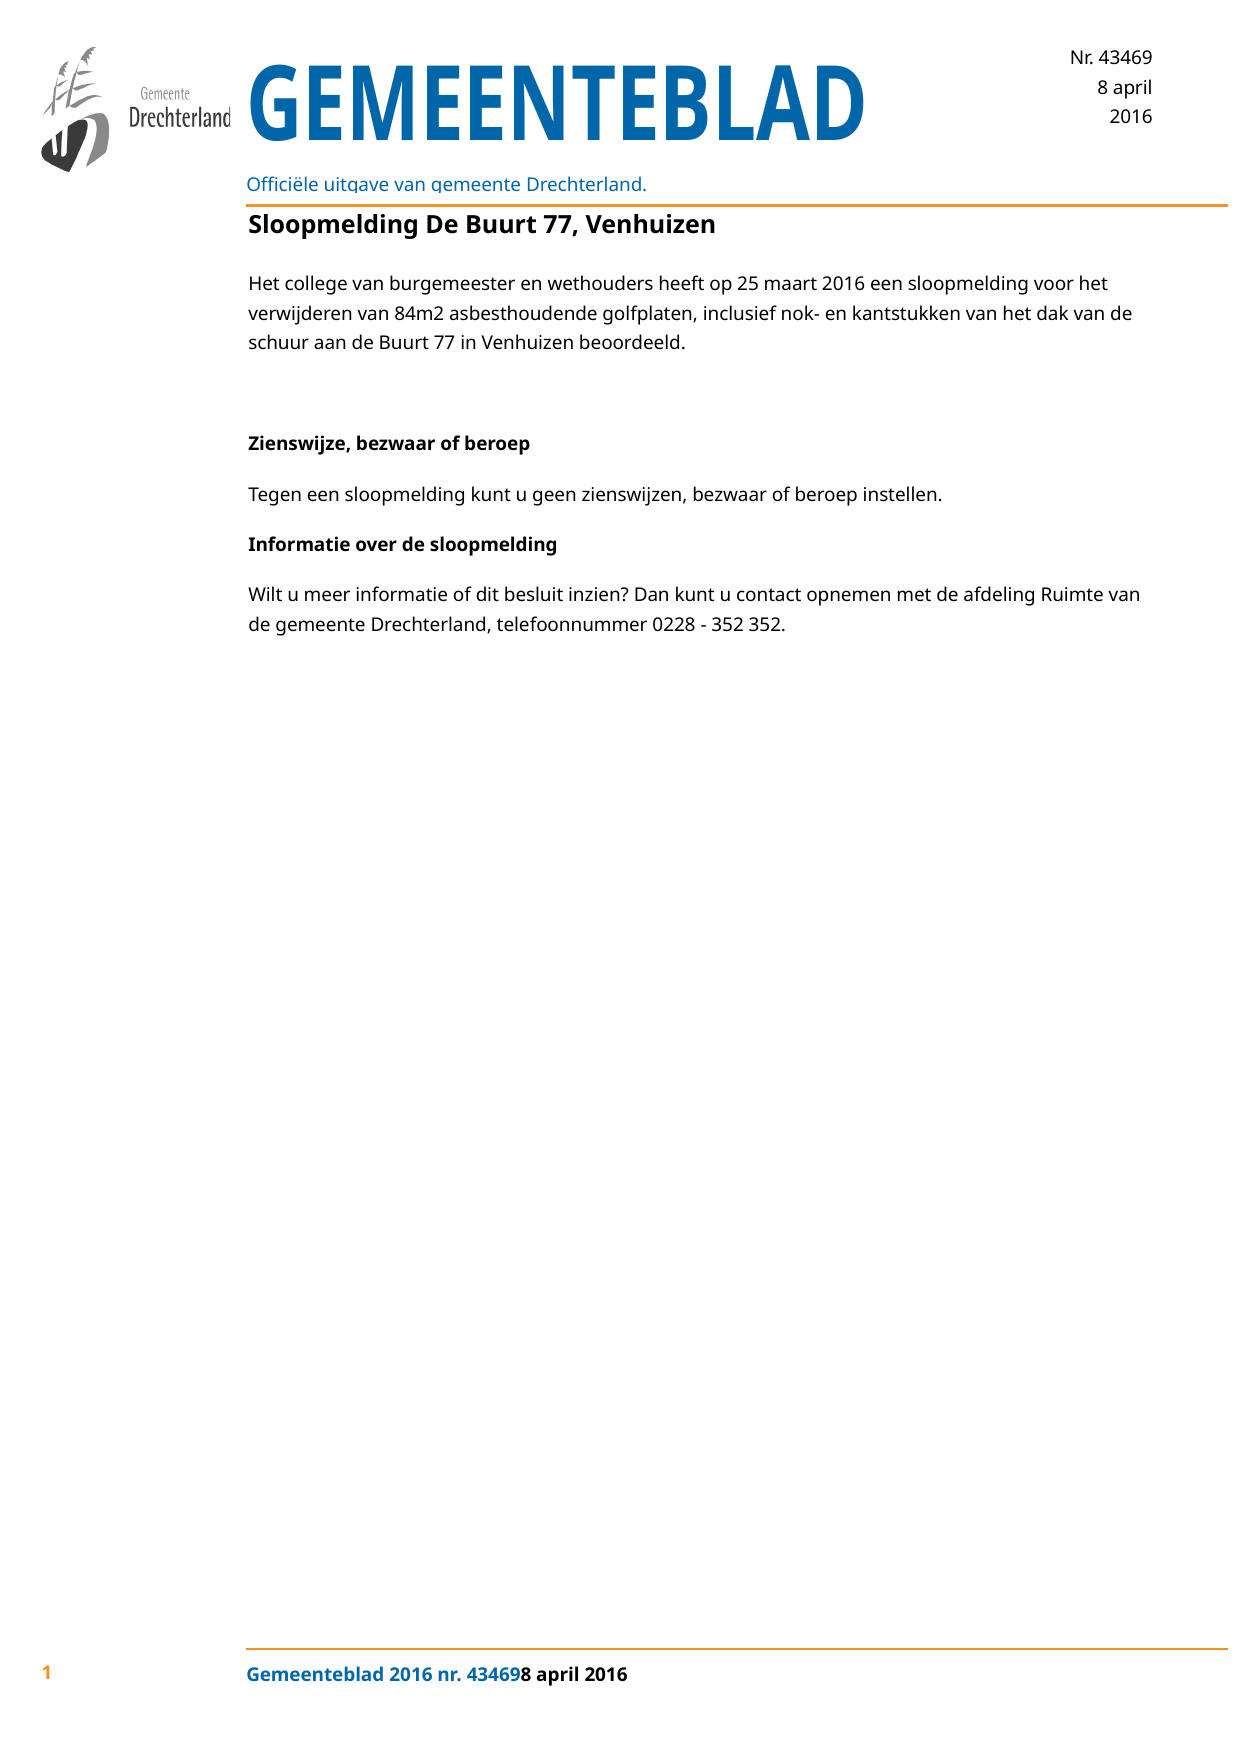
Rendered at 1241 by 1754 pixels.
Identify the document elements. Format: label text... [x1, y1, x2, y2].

picture [41, 47, 231, 172]
text Sloopmelding De Buurt 77, Venhuizen [248, 207, 1152, 241]
text Zienswijze, bezwaar of beroep [248, 430, 1152, 456]
text Informatie over de sloopmelding [248, 531, 1152, 557]
text Wilt u meer informatie of dit besluit inzien? Dan kunt u contact opnemen met de afdeling Ruimte van de gemeente Drechterland, telefoonnummer 0228 - 352 352. [248, 582, 1152, 637]
text Tegen een sloopmelding kunt u geen zienswijzen, bezwaar of beroep instellen. [248, 481, 1152, 506]
text Het college van burgemeester en wethouders heeft op 25 maart 2016 een sloopmelding voor het verwijderen van 84m2 asbesthoudende golfplaten, inclusief nok- en kantstukken van het dak van de schuur aan de Buurt 77 in Venhuizen beoordeeld. [248, 270, 1152, 355]
